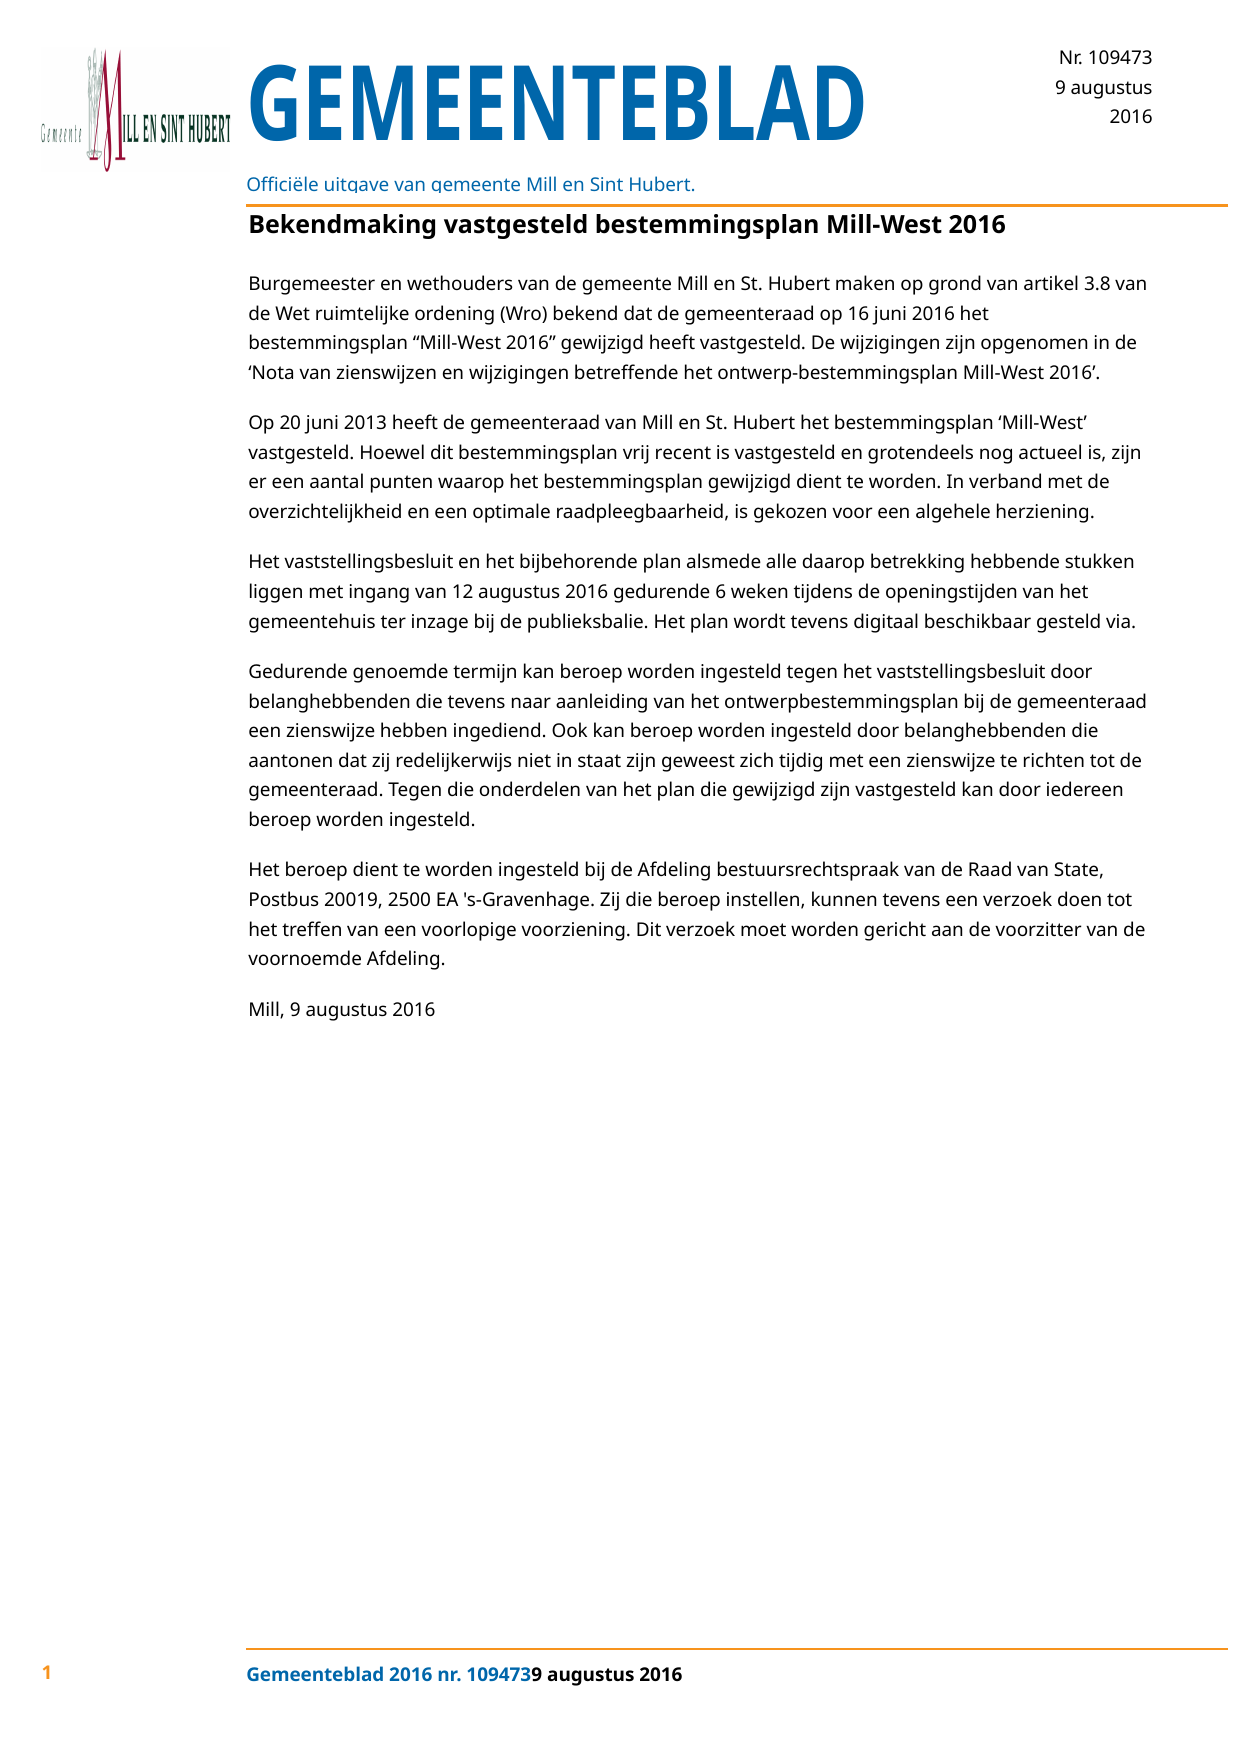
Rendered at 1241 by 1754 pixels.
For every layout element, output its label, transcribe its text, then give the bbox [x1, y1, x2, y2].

text Op 20 juni 2013 heeft de gemeenteraad van Mill en St. Hubert het bestemmingsplan ‘Mill-West’ vastgesteld. Hoewel dit bestemmingsplan vrij recent is vastgesteld en grotendeels nog actueel is, zijn er een aantal punten waarop het bestemmingsplan gewijzigd dient te worden. In verband met de overzichtelijkheid en een optimale raadpleegbaarheid, is gekozen voor een algehele herziening. [248, 409, 1152, 524]
text Het beroep dient te worden ingesteld bij de Afdeling bestuursrechtspraak van de Raad van State, Postbus 20019, 2500 EA 's-Gravenhage. Zij die beroep instellen, kunnen tevens een verzoek doen tot het treffen van een voorlopige voorziening. Dit verzoek moet worden gericht aan de voorzitter van de voornoemde Afdeling. [248, 857, 1152, 971]
text Mill, 9 augustus 2016 [248, 996, 1152, 1021]
text Gedurende genoemde termijn kan beroep worden ingesteld tegen het vaststellingsbesluit door belanghebbenden die tevens naar aanleiding van het ontwerpbestemmingsplan bij de gemeenteraad een zienswijze hebben ingediend. Ook kan beroep worden ingesteld door belanghebbenden die aantonen dat zij redelijkerwijs niet in staat zijn geweest zich tijdig met een zienswijze te richten tot de gemeenteraad. Tegen die onderdelen van het plan die gewijzigd zijn vastgesteld kan door iedereen beroep worden ingesteld. [248, 658, 1152, 832]
text Bekendmaking vastgesteld bestemmingsplan Mill-West 2016 [248, 207, 1152, 241]
text Burgemeester en wethouders van de gemeente Mill en St. Hubert maken op grond van artikel 3.8 van de Wet ruimtelijke ordening (Wro) bekend dat de gemeenteraad op 16 juni 2016 het bestemmingsplan “Mill-West 2016” gewijzigd heeft vastgesteld. De wijzigingen zijn opgenomen in de ‘Nota van zienswijzen en wijzigingen betreffende het ontwerp-bestemmingsplan Mill-West 2016’. [248, 270, 1152, 385]
text Het vaststellingsbesluit en het bijbehorende plan alsmede alle daarop betrekking hebbende stukken liggen met ingang van 12 augustus 2016 gedurende 6 weken tijdens de openingstijden van het gemeentehuis ter inzage bij de publieksbalie. Het plan wordt tevens digitaal beschikbaar gesteld via. [248, 549, 1152, 633]
picture [41, 47, 231, 172]
